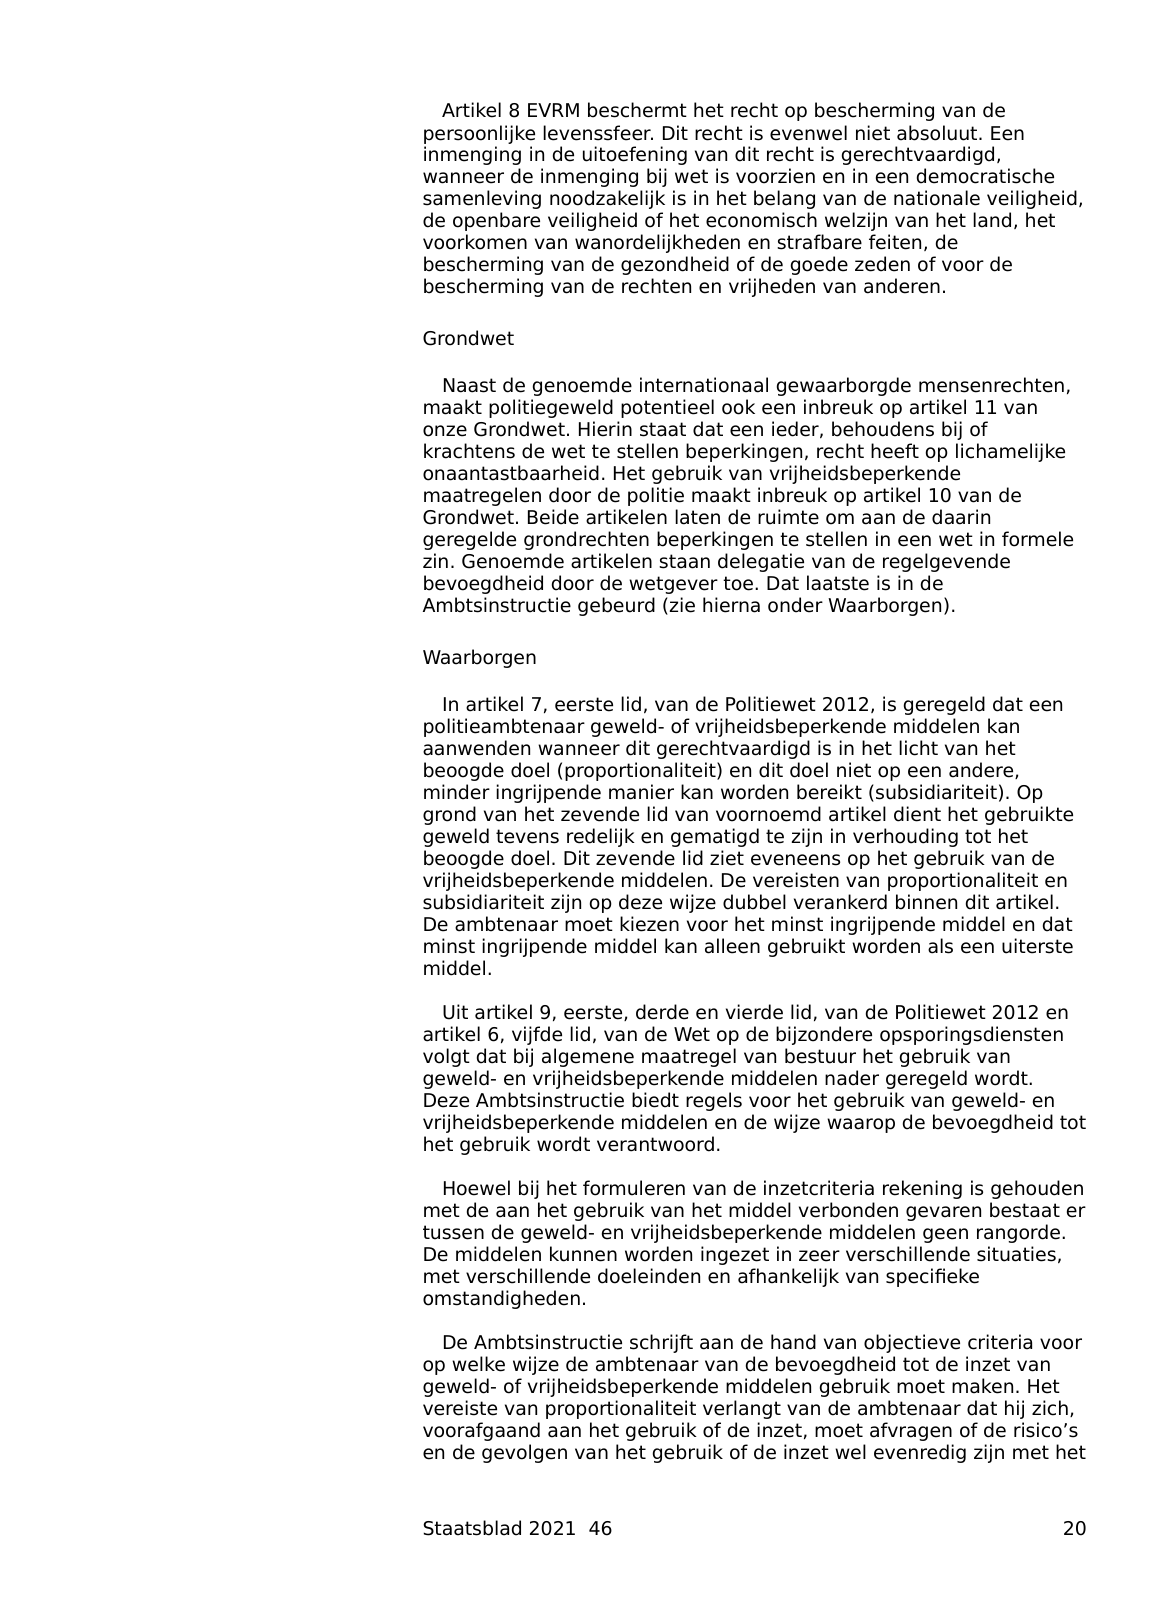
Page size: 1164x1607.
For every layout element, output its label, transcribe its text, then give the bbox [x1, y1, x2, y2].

text De Ambtsinstructie schrijft aan de hand van objectieve criteria voor op welke wijze de ambtenaar van de bevoegdheid tot de inzet van geweld- of vrijheidsbeperkende middelen gebruik moet maken. Het vereiste van proportionaliteit verlangt van de ambtenaar dat hij zich, voorafgaand aan het gebruik of de inzet, moet afvragen of de risico’s en de gevolgen van het gebruik of de inzet wel evenredig zijn met het [422, 1332, 1087, 1464]
text Hoewel bij het formuleren van de inzetcriteria rekening is gehouden met de aan het gebruik van het middel verbonden gevaren bestaat er tussen de geweld- en vrijheidsbeperkende middelen geen rangorde. De middelen kunnen worden ingezet in zeer verschillende situaties, met verschillende doeleinden en afhankelijk van specifieke omstandigheden. [422, 1178, 1087, 1310]
subtitle Waarborgen [422, 647, 1087, 669]
text Artikel 8 EVRM beschermt het recht op bescherming van de persoonlijke levenssfeer. Dit recht is evenwel niet absoluut. Een inmenging in de uitoefening van dit recht is gerechtvaardigd, wanneer de inmenging bij wet is voorzien en in een democratische samenleving noodzakelijk is in het belang van de nationale veiligheid, de openbare veiligheid of het economisch welzijn van het land, het voorkomen van wanordelijkheden en strafbare feiten, de bescherming van de gezondheid of de goede zeden of voor de bescherming van de rechten en vrijheden van anderen. [422, 100, 1087, 298]
text In artikel 7, eerste lid, van de Politiewet 2012, is geregeld dat een politieambtenaar geweld- of vrijheidsbeperkende middelen kan aanwenden wanneer dit gerechtvaardigd is in het licht van het beoogde doel (proportionaliteit) en dit doel niet op een andere, minder ingrijpende manier kan worden bereikt (subsidiariteit). Op grond van het zevende lid van voornoemd artikel dient het gebruikte geweld tevens redelijk en gematigd te zijn in verhouding tot het beoogde doel. Dit zevende lid ziet eveneens op het gebruik van de vrijheidsbeperkende middelen. De vereisten van proportionaliteit en subsidiariteit zijn op deze wijze dubbel verankerd binnen dit artikel. De ambtenaar moet kiezen voor het minst ingrijpende middel en dat minst ingrijpende middel kan alleen gebruikt worden als een uiterste middel. [422, 694, 1087, 980]
text Uit artikel 9, eerste, derde en vierde lid, van de Politiewet 2012 en artikel 6, vijfde lid, van de Wet op de bijzondere opsporingsdiensten volgt dat bij algemene maatregel van bestuur het gebruik van geweld- en vrijheidsbeperkende middelen nader geregeld wordt. Deze Ambtsinstructie biedt regels voor het gebruik van geweld- en vrijheidsbeperkende middelen en de wijze waarop de bevoegdheid tot het gebruik wordt verantwoord. [422, 1002, 1087, 1156]
subtitle Grondwet [422, 328, 1087, 350]
text Naast de genoemde internationaal gewaarborgde mensenrechten, maakt politiegeweld potentieel ook een inbreuk op artikel 11 van onze Grondwet. Hierin staat dat een ieder, behoudens bij of krachtens de wet te stellen beperkingen, recht heeft op lichamelijke onaantastbaarheid. Het gebruik van vrijheidsbeperkende maatregelen door de politie maakt inbreuk op artikel 10 van de Grondwet. Beide artikelen laten de ruimte om aan de daarin geregelde grondrechten beperkingen te stellen in een wet in formele zin. Genoemde artikelen staan delegatie van de regelgevende bevoegdheid door de wetgever toe. Dat laatste is in de Ambtsinstructie gebeurd (zie hierna onder Waarborgen). [422, 375, 1087, 617]
